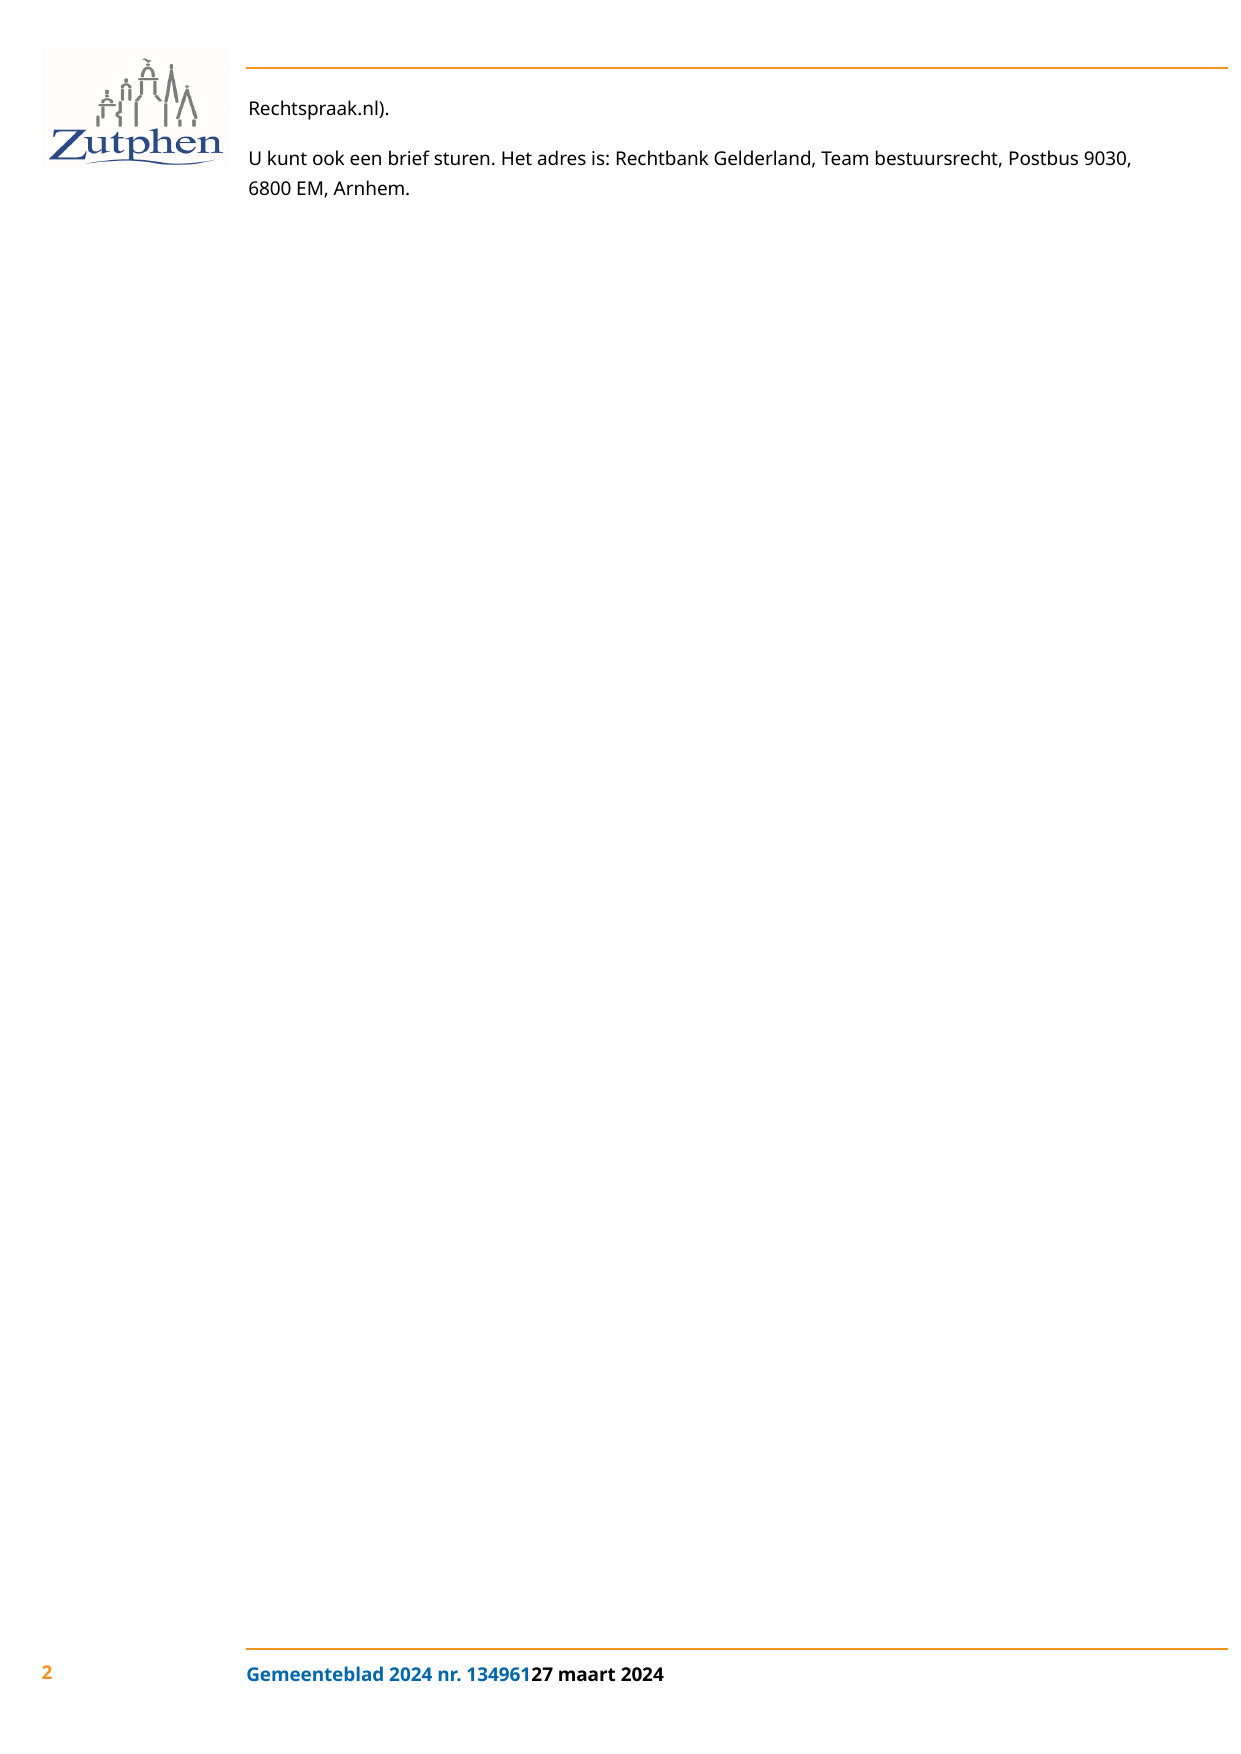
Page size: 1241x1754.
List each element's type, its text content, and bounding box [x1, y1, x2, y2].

text U kunt ook een brief sturen. Het adres is: Rechtbank Gelderland, Team bestuursrecht, Postbus 9030, 6800 EM, Arnhem. [248, 145, 1152, 201]
text Rechtspraak.nl). [248, 95, 1152, 121]
picture [41, 47, 231, 172]
